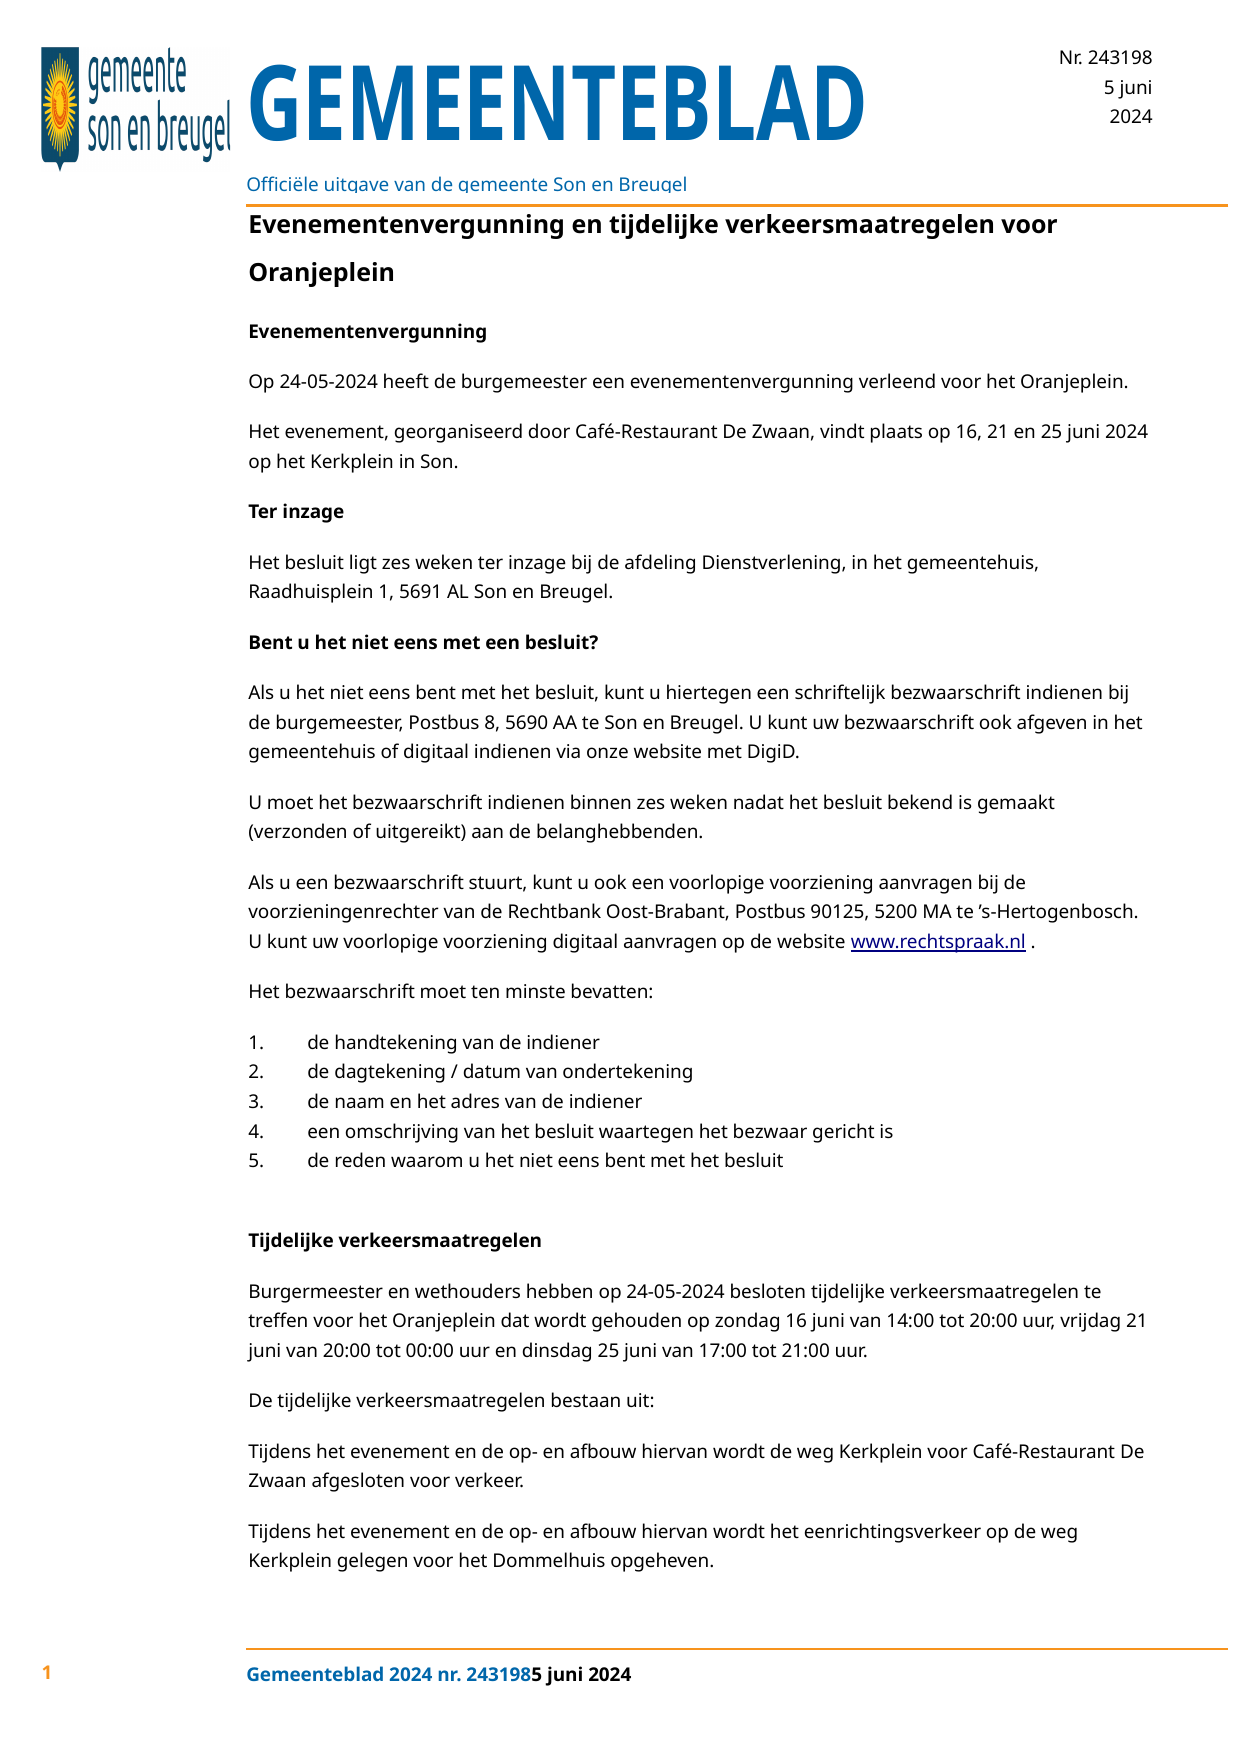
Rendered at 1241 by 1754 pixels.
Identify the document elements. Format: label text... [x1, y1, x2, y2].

list de reden waarom u het niet eens bent met het besluit [248, 1147, 1152, 1173]
text Burgermeester en wethouders hebben op 24-05-2024 besloten tijdelijke verkeersmaatregelen te treffen voor het Oranjeplein dat wordt gehouden op zondag 16 juni van 14:00 tot 20:00 uur, vrijdag 21 juni van 20:00 tot 00:00 uur en dinsdag 25 juni van 17:00 tot 21:00 uur. [248, 1278, 1152, 1363]
picture [41, 47, 231, 172]
text Op 24-05-2024 heeft de burgemeester een evenementenvergunning verleend voor het Oranjeplein. [248, 368, 1152, 394]
list de dagtekening / datum van ondertekening [248, 1059, 1152, 1084]
text U moet het bezwaarschrift indienen binnen zes weken nadat het besluit bekend is gemaakt (verzonden of uitgereikt) aan de belanghebbenden. [248, 789, 1152, 844]
list de naam en het adres van de indiener [248, 1088, 1152, 1114]
text Tijdens het evenement en de op- en afbouw hiervan wordt het eenrichtingsverkeer op de weg Kerkplein gelegen voor het Dommelhuis opgeheven. [248, 1518, 1152, 1573]
list een omschrijving van het besluit waartegen het bezwaar gericht is [248, 1118, 1152, 1144]
text Ter inzage [248, 499, 1152, 524]
text Het besluit ligt zes weken ter inzage bij de afdeling Dienstverlening, in het gemeentehuis, Raadhuisplein 1, 5691 AL Son en Breugel. [248, 549, 1152, 604]
list de handtekening van de indiener [248, 1029, 1152, 1055]
text De tijdelijke verkeersmaatregelen bestaan uit: [248, 1387, 1152, 1413]
text Evenementenvergunning en tijdelijke verkeersmaatregelen voor Oranjeplein [248, 207, 1152, 288]
text Bent u het niet eens met een besluit? [248, 629, 1152, 655]
text Als u een bezwaarschrift stuurt, kunt u ook een voorlopige voorziening aanvragen bij de voorzieningenrechter van de Rechtbank Oost-Brabant, Postbus 90125, 5200 MA te ’s-Hertogenbosch. U kunt uw voorlopige voorziening digitaal aanvragen op de website www.rechtspraak.nl . [248, 869, 1152, 954]
text Evenementenvergunning [248, 318, 1152, 344]
text Tijdelijke verkeersmaatregelen [248, 1227, 1152, 1253]
text Het evenement, georganiseerd door Café-Restaurant De Zwaan, vindt plaats op 16, 21 en 25 juni 2024 op het Kerkplein in Son. [248, 419, 1152, 474]
text Als u het niet eens bent met het besluit, kunt u hiertegen een schriftelijk bezwaarschrift indienen bij de burgemeester, Postbus 8, 5690 AA te Son en Breugel. U kunt uw bezwaarschrift ook afgeven in het gemeentehuis of digitaal indienen via onze website met DigiD. [248, 679, 1152, 764]
text Tijdens het evenement en de op- en afbouw hiervan wordt de weg Kerkplein voor Café-Restaurant De Zwaan afgesloten voor verkeer. [248, 1438, 1152, 1493]
text Het bezwaarschrift moet ten minste bevatten: [248, 979, 1152, 1004]
